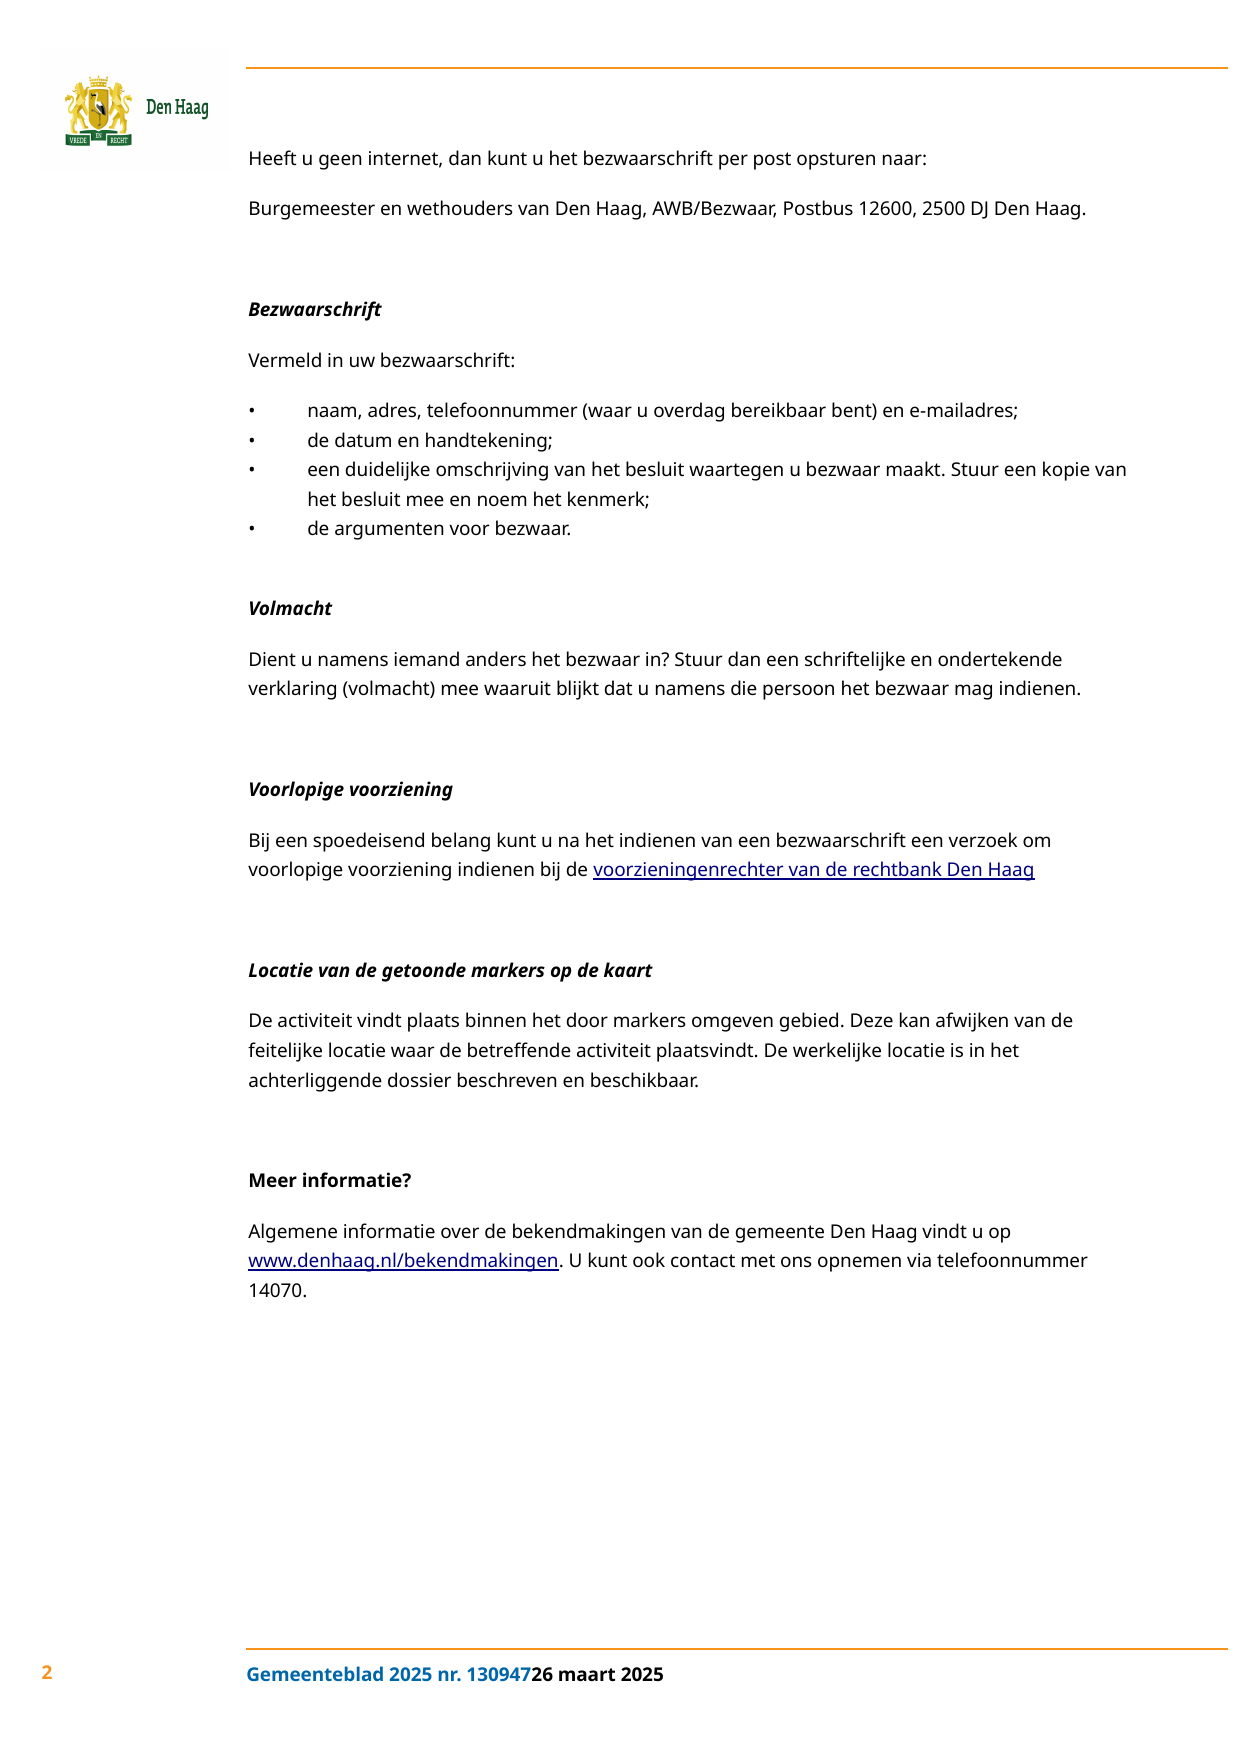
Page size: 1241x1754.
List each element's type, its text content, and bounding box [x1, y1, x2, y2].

list de argumenten voor bezwaar. [248, 516, 1152, 541]
text Dient u namens iemand anders het bezwaar in? Stuur dan een schriftelijke en ondertekende verklaring (volmacht) mee waaruit blijkt dat u namens die persoon het bezwaar mag indienen. [248, 646, 1152, 701]
text Algemene informatie over de bekendmakingen van de gemeente Den Haag vindt u op www.denhaag.nl/bekendmakingen. U kunt ook contact met ons opnemen via telefoonnummer 14070. [248, 1218, 1152, 1303]
text Bezwaarschrift [248, 296, 1152, 322]
text Meer informatie? [248, 1168, 1152, 1193]
text Heeft u geen internet, dan kunt u het bezwaarschrift per post opsturen naar: [248, 145, 1152, 171]
text Locatie van de getoonde markers op de kaart [248, 957, 1152, 983]
text Burgemeester en wethouders van Den Haag, AWB/Bezwaar, Postbus 12600, 2500 DJ Den Haag. [248, 196, 1152, 221]
list de datum en handtekening; [248, 427, 1152, 453]
text De activiteit vindt plaats binnen het door markers omgeven gebied. Deze kan afwijken van de feitelijke locatie waar de betreffende activiteit plaatsvindt. De werkelijke locatie is in het achterliggende dossier beschreven en beschikbaar. [248, 1008, 1152, 1093]
list een duidelijke omschrijving van het besluit waartegen u bezwaar maakt. Stuur een kopie van het besluit mee en noem het kenmerk; [248, 456, 1152, 512]
text Vermeld in uw bezwaarschrift: [248, 347, 1152, 373]
text Bij een spoedeisend belang kunt u na het indienen van een bezwaarschrift een verzoek om voorlopige voorziening indienen bij de voorzieningenrechter van de rechtbank Den Haag [248, 827, 1152, 882]
list naam, adres, telefoonnummer (waar u overdag bereikbaar bent) en e-mailadres; [248, 397, 1152, 423]
text Voorlopige voorziening [248, 776, 1152, 802]
text Volmacht [248, 596, 1152, 621]
picture [41, 47, 231, 172]
